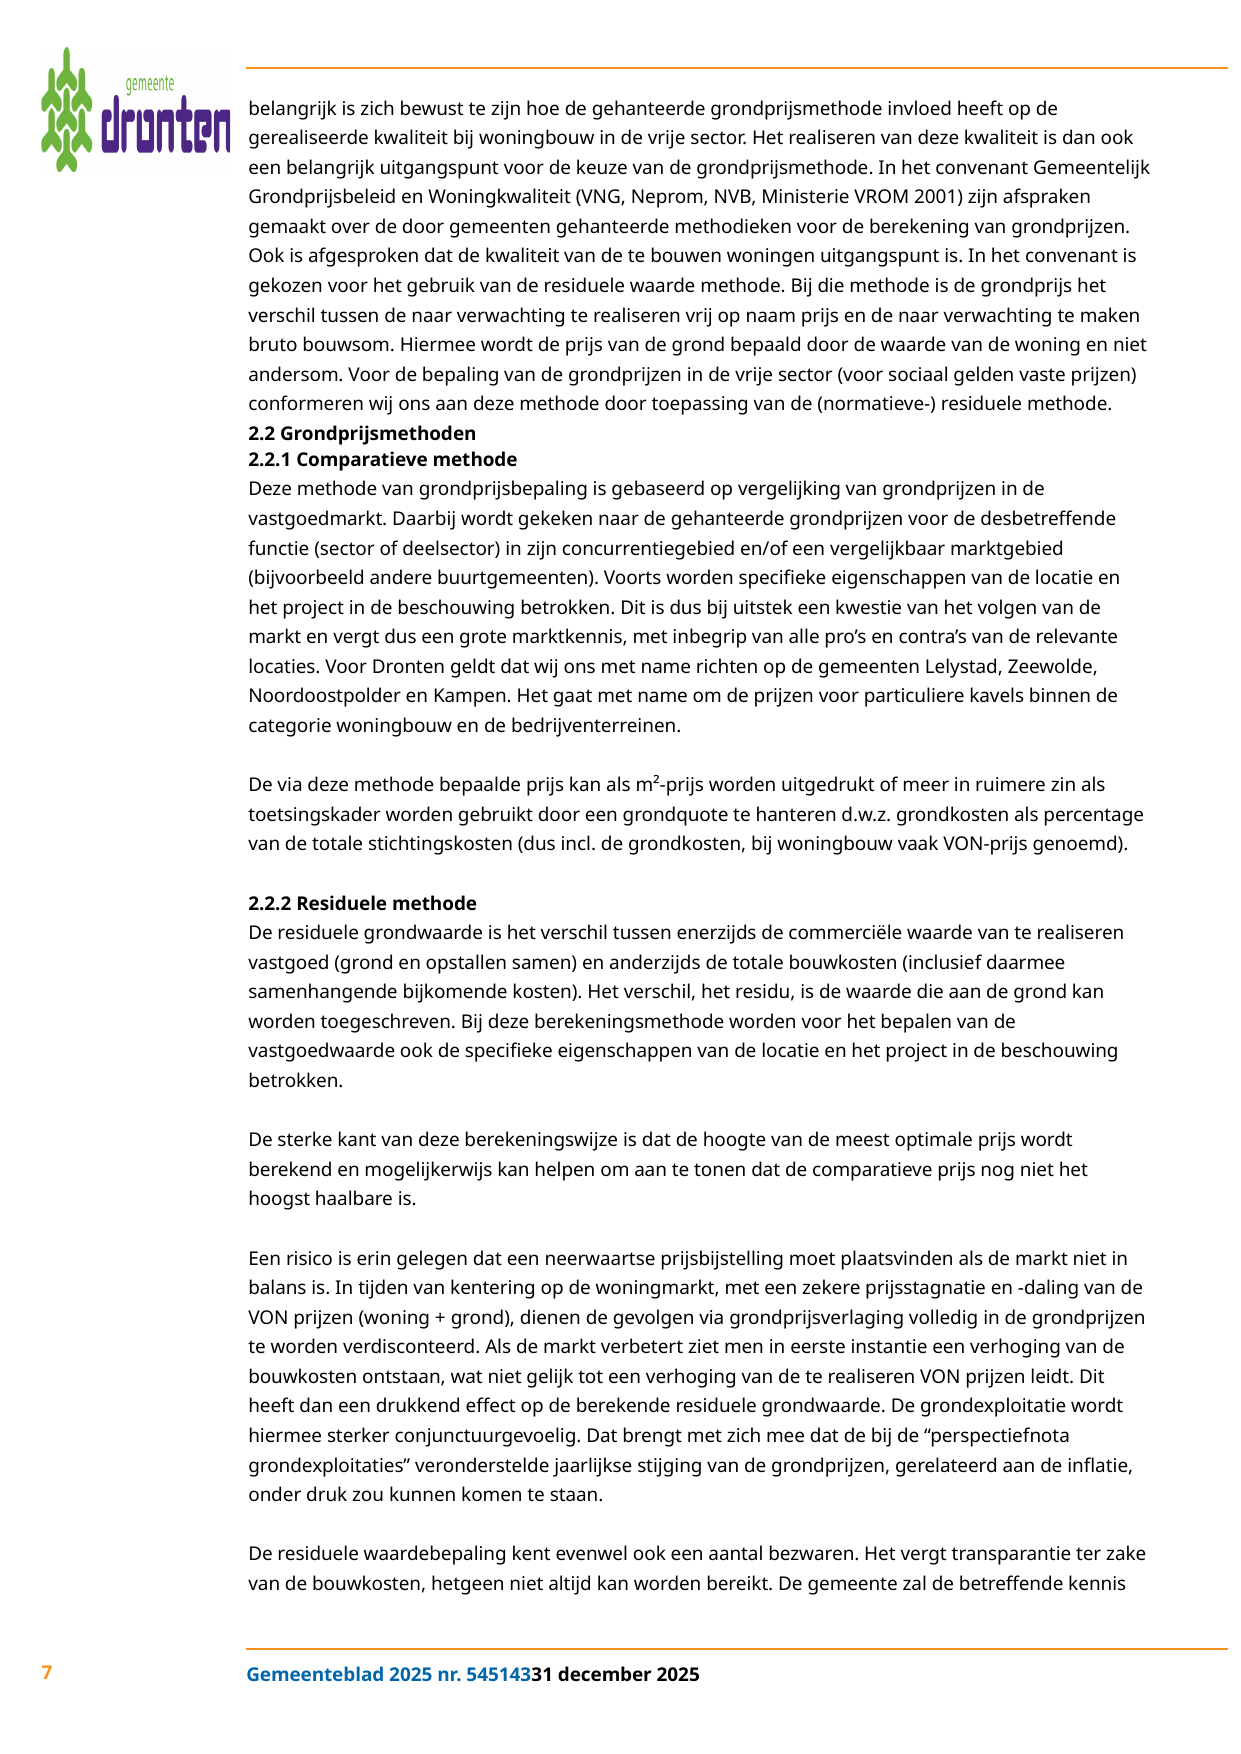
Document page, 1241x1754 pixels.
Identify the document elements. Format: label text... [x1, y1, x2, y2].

text 2.2.1 Comparatieve methode [248, 446, 1152, 472]
text De via deze methode bepaalde prijs kan als m²-prijs worden uitgedrukt of meer in ruimere zin als toetsingskader worden gebruikt door een grondquote te hanteren d.w.z. grondkosten als percentage van de totale stichtingskosten (dus incl. de grondkosten, bij woningbouw vaak VON-prijs genoemd). [248, 771, 1152, 856]
text De residuele grondwaarde is het verschil tussen enerzijds de commerciële waarde van te realiseren vastgoed (grond en opstallen samen) en anderzijds de totale bouwkosten (inclusief daarmee samenhangende bijkomende kosten). Het verschil, het residu, is de waarde die aan de grond kan worden toegeschreven. Bij deze berekeningsmethode worden voor het bepalen van de vastgoedwaarde ook de specifieke eigenschappen van de locatie en het project in de beschouwing betrokken. [248, 919, 1152, 1093]
text 2.2 Grondprijsmethoden [248, 420, 1152, 446]
text Een risico is erin gelegen dat een neerwaartse prijsbijstelling moet plaatsvinden als de markt niet in balans is. In tijden van kentering op de woningmarkt, met een zekere prijsstagnatie en -daling van de VON prijzen (woning + grond), dienen de gevolgen via grondprijsverlaging volledig in de grondprijzen te worden verdisconteerd. Als de markt verbetert ziet men in eerste instantie een verhoging van de bouwkosten ontstaan, wat niet gelijk tot een verhoging van de te realiseren VON prijzen leidt. Dit heeft dan een drukkend effect op de berekende residuele grondwaarde. De grondexploitatie wordt hiermee sterker conjunctuurgevoelig. Dat brengt met zich mee dat de bij de “perspectiefnota grondexploitaties” veronderstelde jaarlijkse stijging van de grondprijzen, gerelateerd aan de inflatie, onder druk zou kunnen komen te staan. [248, 1245, 1152, 1507]
text 2.2.2 Residuele methode [248, 890, 1152, 915]
text De residuele waardebepaling kent evenwel ook een aantal bezwaren. Het vergt transparantie ter zake van de bouwkosten, hetgeen niet altijd kan worden bereikt. De gemeente zal de betreffende kennis [248, 1541, 1152, 1596]
text belangrijk is zich bewust te zijn hoe de gehanteerde grondprijsmethode invloed heeft op de gerealiseerde kwaliteit bij woningbouw in de vrije sector. Het realiseren van deze kwaliteit is dan ook een belangrijk uitgangspunt voor de keuze van de grondprijsmethode. In het convenant Gemeentelijk Grondprijsbeleid en Woningkwaliteit (VNG, Neprom, NVB, Ministerie VROM 2001) zijn afspraken gemaakt over de door gemeenten gehanteerde methodieken voor de berekening van grondprijzen. Ook is afgesproken dat de kwaliteit van de te bouwen woningen uitgangspunt is. In het convenant is gekozen voor het gebruik van de residuele waarde methode. Bij die methode is de grondprijs het verschil tussen de naar verwachting te realiseren vrij op naam prijs en de naar verwachting te maken bruto bouwsom. Hiermee wordt de prijs van de grond bepaald door de waarde van de woning en niet andersom. Voor de bepaling van de grondprijzen in de vrije sector (voor sociaal gelden vaste prijzen) conformeren wij ons aan deze methode door toepassing van de (normatieve-) residuele methode. [248, 95, 1152, 416]
picture [41, 47, 231, 172]
text De sterke kant van deze berekeningswijze is dat de hoogte van de meest optimale prijs wordt berekend en mogelijkerwijs kan helpen om aan te tonen dat de comparatieve prijs nog niet het hoogst haalbare is. [248, 1126, 1152, 1211]
text Deze methode van grondprijsbepaling is gebaseerd op vergelijking van grondprijzen in de vastgoedmarkt. Daarbij wordt gekeken naar de gehanteerde grondprijzen voor de desbetreffende functie (sector of deelsector) in zijn concurrentiegebied en/of een vergelijkbaar marktgebied (bijvoorbeeld andere buurtgemeenten). Voorts worden specifieke eigenschappen van de locatie en het project in de beschouwing betrokken. Dit is dus bij uitstek een kwestie van het volgen van de markt en vergt dus een grote marktkennis, met inbegrip van alle pro’s en contra’s van de relevante locaties. Voor Dronten geldt dat wij ons met name richten op de gemeenten Lelystad, Zeewolde, Noordoostpolder en Kampen. Het gaat met name om de prijzen voor particuliere kavels binnen de categorie woningbouw en de bedrijventerreinen. [248, 476, 1152, 738]
